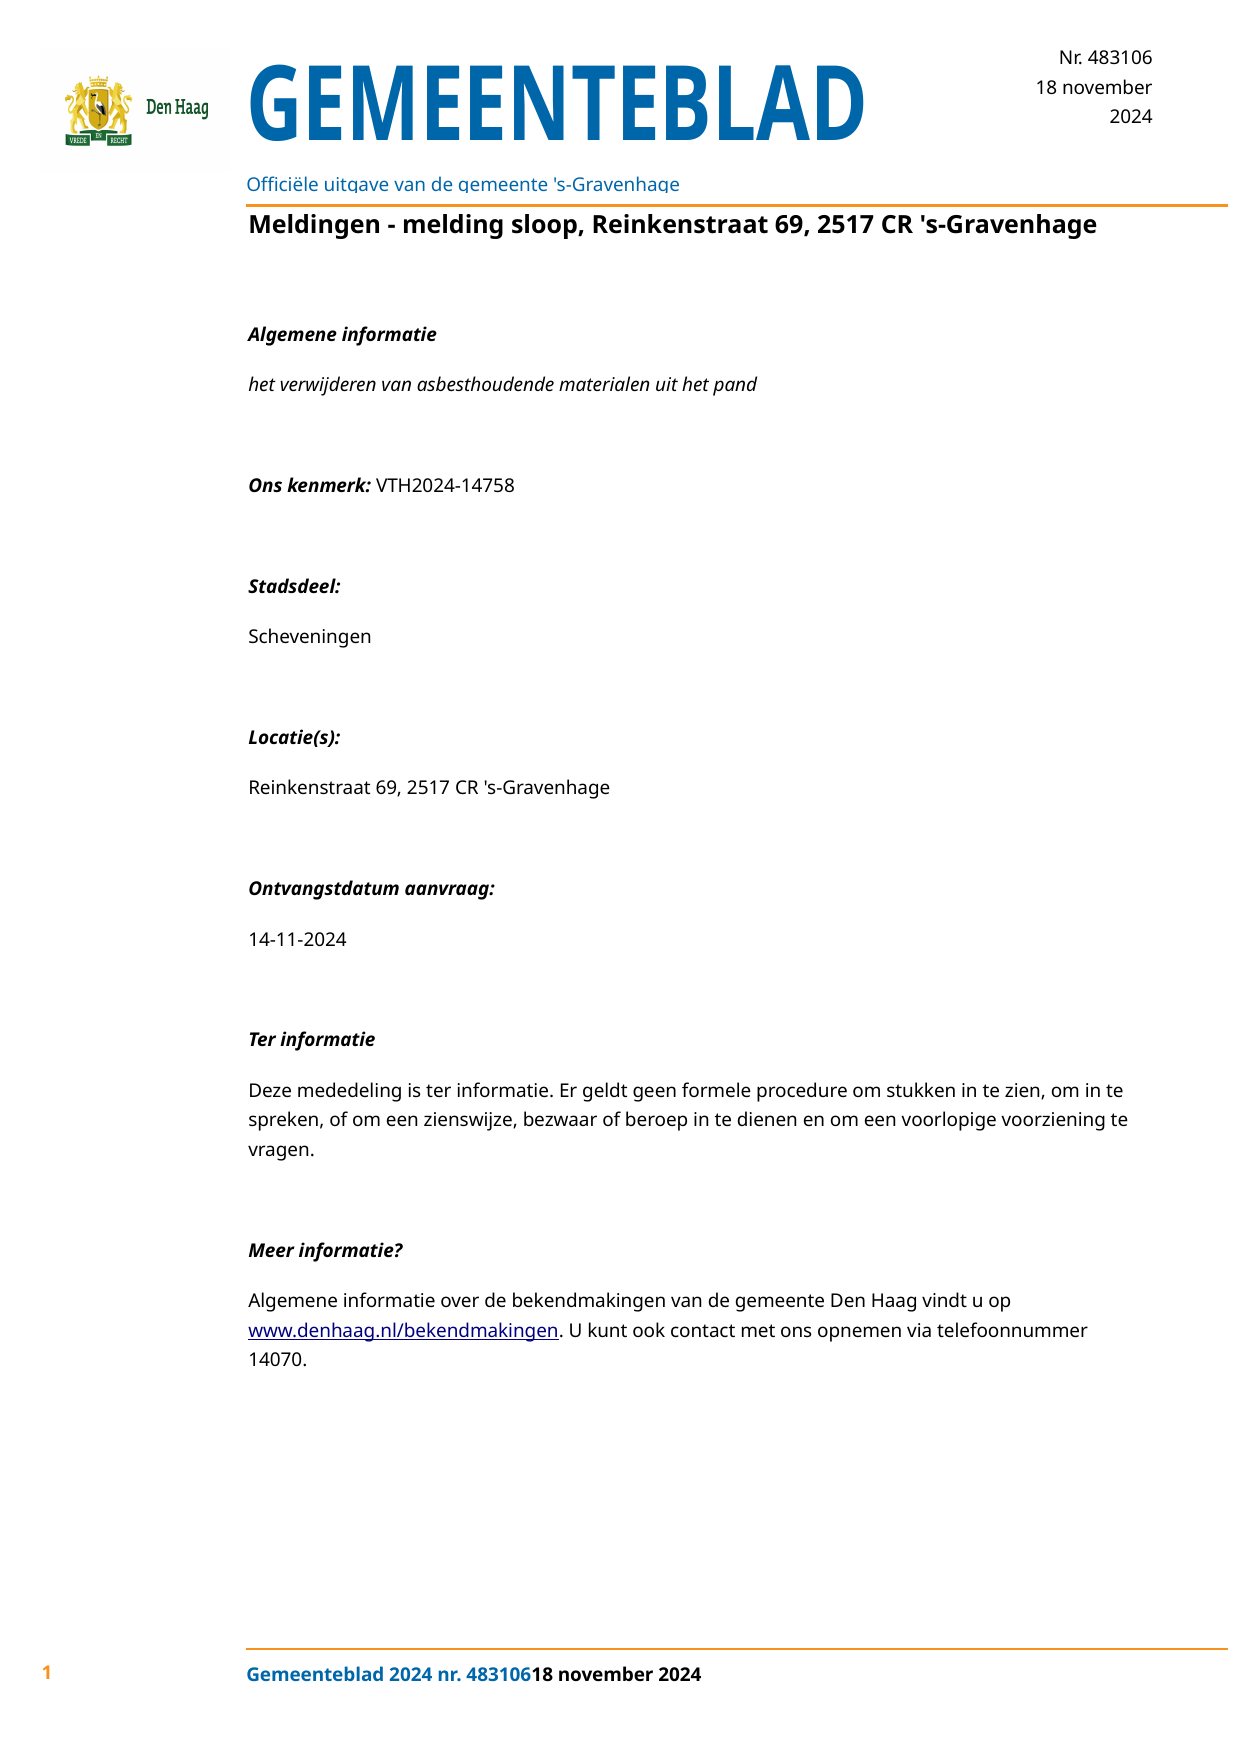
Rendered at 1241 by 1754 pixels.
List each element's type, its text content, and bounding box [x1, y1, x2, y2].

text Meer informatie? [248, 1237, 1152, 1263]
text Deze mededeling is ter informatie. Er geldt geen formele procedure om stukken in te zien, om in te spreken, of om een zienswijze, bezwaar of beroep in te dienen en om een voorlopige voorziening te vragen. [248, 1077, 1152, 1162]
text Stadsdeel: [248, 573, 1152, 598]
text Ontvangstdatum aanvraag: [248, 875, 1152, 901]
picture [41, 47, 231, 172]
text Algemene informatie over de bekendmakingen van de gemeente Den Haag vindt u op www.denhaag.nl/bekendmakingen. U kunt ook contact met ons opnemen via telefoonnummer 14070. [248, 1287, 1152, 1372]
text het verwijderen van asbesthoudende materialen uit het pand [248, 371, 1152, 397]
text Meldingen - melding sloop, Reinkenstraat 69, 2517 CR 's-Gravenhage [248, 207, 1152, 241]
text Reinkenstraat 69, 2517 CR 's-Gravenhage [248, 774, 1152, 800]
text Scheveningen [248, 623, 1152, 649]
text Algemene informatie [248, 321, 1152, 346]
text Ons kenmerk: VTH2024-14758 [248, 472, 1152, 498]
text 14-11-2024 [248, 926, 1152, 951]
text Ter informatie [248, 1027, 1152, 1052]
text Locatie(s): [248, 724, 1152, 750]
